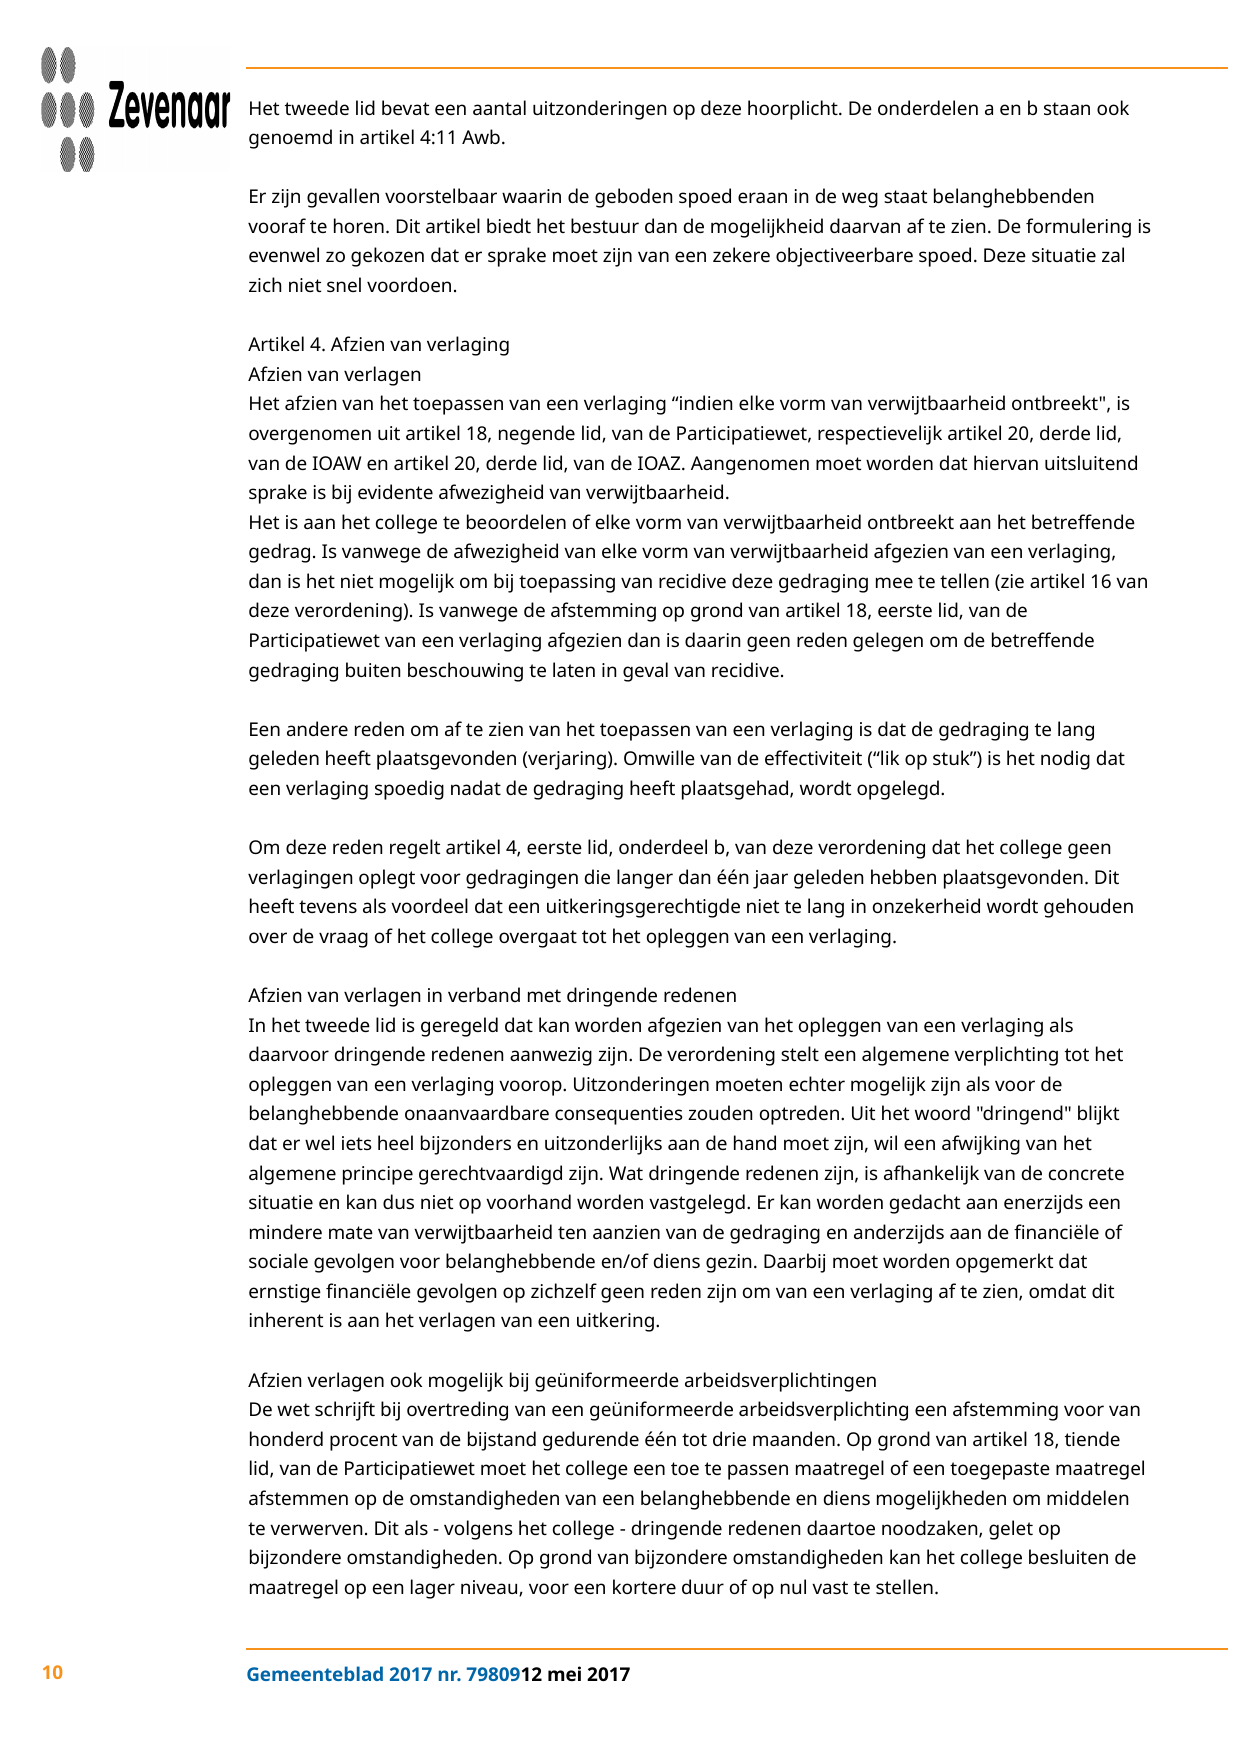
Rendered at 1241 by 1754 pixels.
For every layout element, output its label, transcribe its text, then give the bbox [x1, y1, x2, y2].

text Artikel 4. Afzien van verlaging [248, 331, 1152, 357]
text Een andere reden om af te zien van het toepassen van een verlaging is dat de gedraging te lang geleden heeft plaatsgevonden (verjaring). Omwille van de effectiviteit (“lik op stuk”) is het nodig dat een verlaging spoedig nadat de gedraging heeft plaatsgehad, wordt opgelegd. [248, 716, 1152, 801]
text Om deze reden regelt artikel 4, eerste lid, onderdeel b, van deze verordening dat het college geen verlagingen oplegt voor gedragingen die langer dan één jaar geleden hebben plaatsgevonden. Dit heeft tevens als voordeel dat een uitkeringsgerechtigde niet te lang in onzekerheid wordt gehouden over de vraag of het college overgaat tot het opleggen van een verlaging. [248, 834, 1152, 949]
text Het is aan het college te beoordelen of elke vorm van verwijtbaarheid ontbreekt aan het betreffende gedrag. Is vanwege de afwezigheid van elke vorm van verwijtbaarheid afgezien van een verlaging, dan is het niet mogelijk om bij toepassing van recidive deze gedraging mee te tellen (zie artikel 16 van deze verordening). Is vanwege de afstemming op grond van artikel 18, eerste lid, van de Participatiewet van een verlaging afgezien dan is daarin geen reden gelegen om de betreffende gedraging buiten beschouwing te laten in geval van recidive. [248, 509, 1152, 683]
text Afzien van verlagen [248, 361, 1152, 387]
text In het tweede lid is geregeld dat kan worden afgezien van het opleggen van een verlaging als daarvoor dringende redenen aanwezig zijn. De verordening stelt een algemene verplichting tot het opleggen van een verlaging voorop. Uitzonderingen moeten echter mogelijk zijn als voor de belanghebbende onaanvaardbare consequenties zouden optreden. Uit het woord "dringend" blijkt dat er wel iets heel bijzonders en uitzonderlijks aan de hand moet zijn, wil een afwijking van het algemene principe gerechtvaardigd zijn. Wat dringende redenen zijn, is afhankelijk van de concrete situatie en kan dus niet op voorhand worden vastgelegd. Er kan worden gedacht aan enerzijds een mindere mate van verwijtbaarheid ten aanzien van de gedraging en anderzijds aan de financiële of sociale gevolgen voor belanghebbende en/of diens gezin. Daarbij moet worden opgemerkt dat ernstige financiële gevolgen op zichzelf geen reden zijn om van een verlaging af te zien, omdat dit inherent is aan het verlagen van een uitkering. [248, 1012, 1152, 1333]
text Het afzien van het toepassen van een verlaging “indien elke vorm van verwijtbaarheid ontbreekt", is overgenomen uit artikel 18, negende lid, van de Participatiewet, respectievelijk artikel 20, derde lid, van de IOAW en artikel 20, derde lid, van de IOAZ. Aangenomen moet worden dat hiervan uitsluitend sprake is bij evidente afwezigheid van verwijtbaarheid. [248, 391, 1152, 505]
text De wet schrijft bij overtreding van een geüniformeerde arbeidsverplichting een afstemming voor van honderd procent van de bijstand gedurende één tot drie maanden. Op grond van artikel 18, tiende lid, van de Participatiewet moet het college een toe te passen maatregel of een toegepaste maatregel afstemmen op de omstandigheden van een belanghebbende en diens mogelijkheden om middelen te verwerven. Dit als - volgens het college - dringende redenen daartoe noodzaken, gelet op bijzondere omstandigheden. Op grond van bijzondere omstandigheden kan het college besluiten de maatregel op een lager niveau, voor een kortere duur of op nul vast te stellen. [248, 1396, 1152, 1600]
text Afzien van verlagen in verband met dringende redenen [248, 982, 1152, 1008]
text Het tweede lid bevat een aantal uitzonderingen op deze hoorplicht. De onderdelen a en b staan ook [248, 95, 1152, 121]
text Er zijn gevallen voorstelbaar waarin de geboden spoed eraan in de weg staat belanghebbenden vooraf te horen. Dit artikel biedt het bestuur dan de mogelijkheid daarvan af te zien. De formulering is evenwel zo gekozen dat er sprake moet zijn van een zekere objectiveerbare spoed. Deze situatie zal zich niet snel voordoen. [248, 183, 1152, 298]
text genoemd in artikel 4:11 Awb. [248, 124, 1152, 150]
picture [41, 47, 231, 172]
text Afzien verlagen ook mogelijk bij geüniformeerde arbeidsverplichtingen [248, 1367, 1152, 1393]
